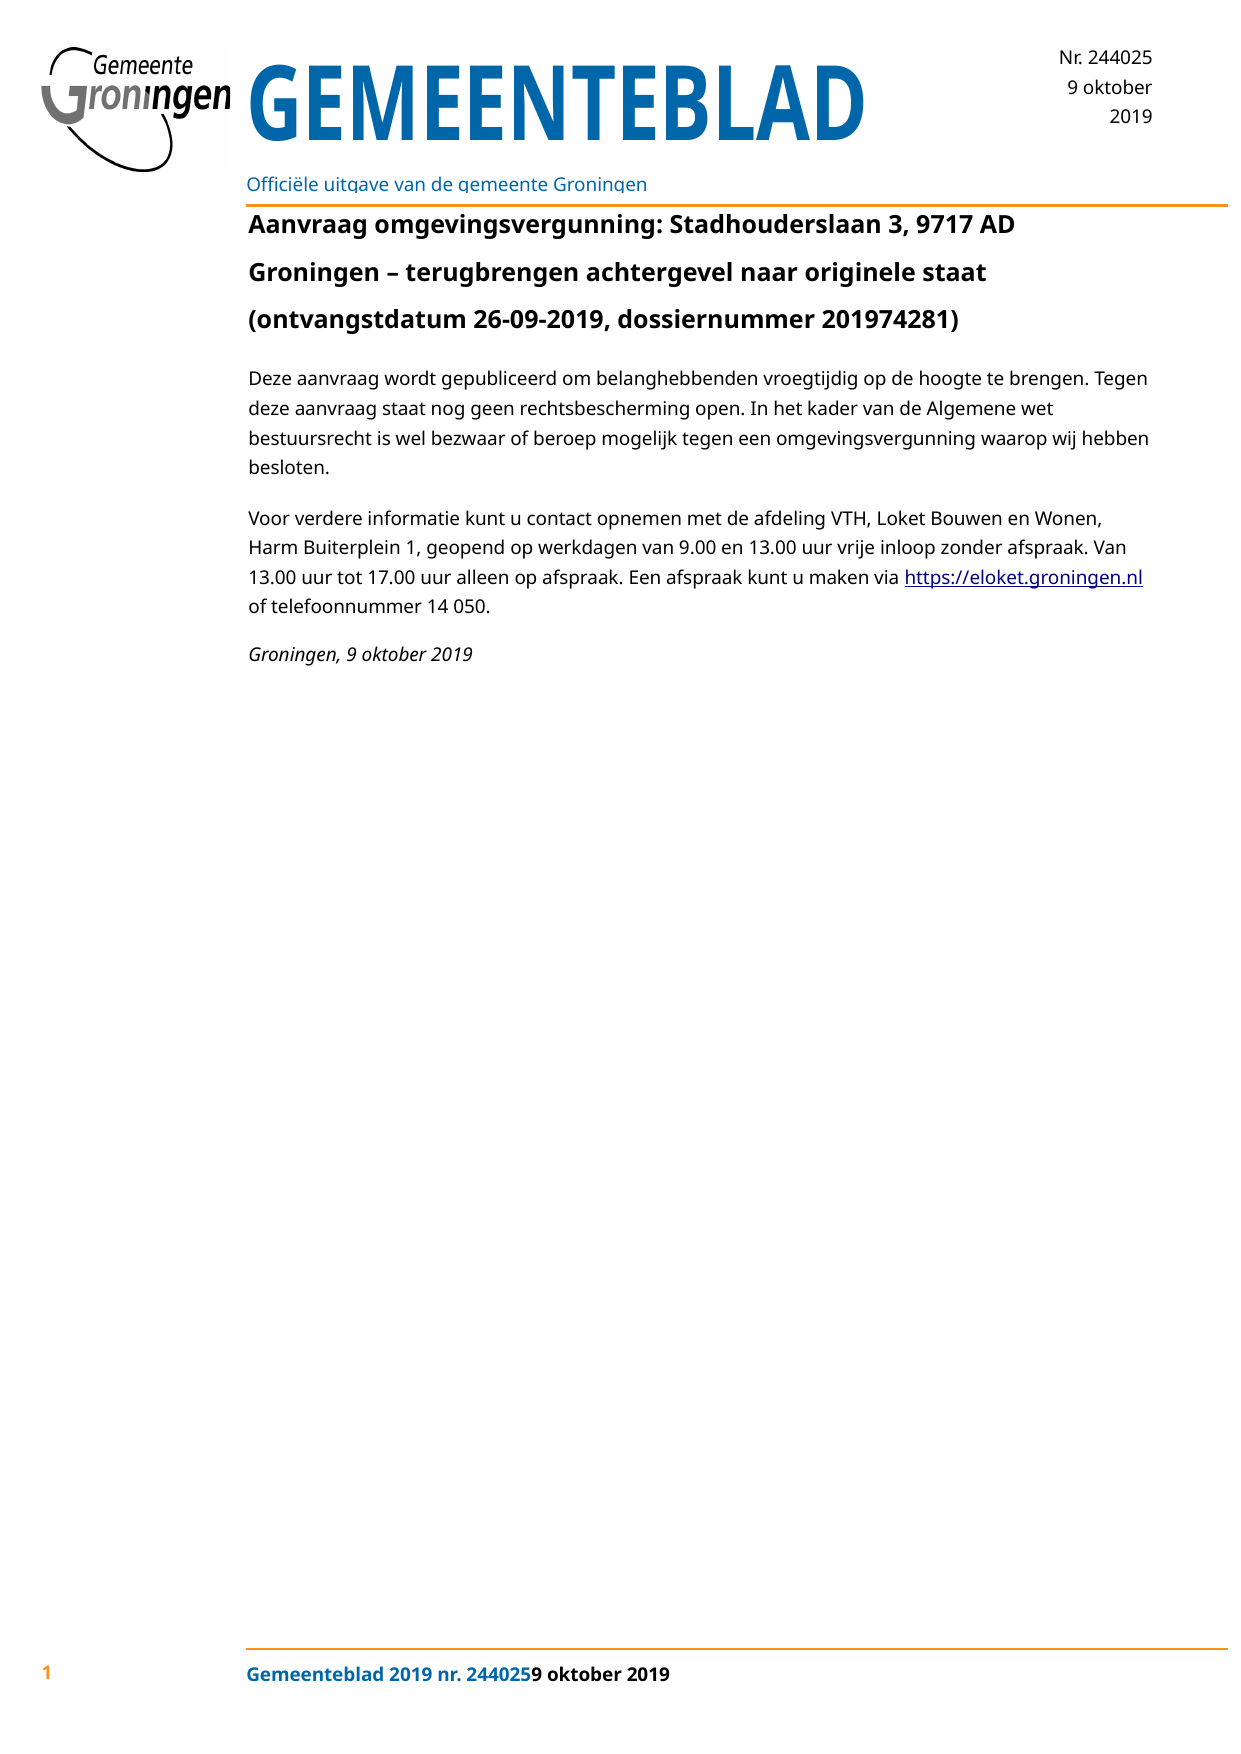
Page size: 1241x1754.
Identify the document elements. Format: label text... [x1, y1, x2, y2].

text Groningen, 9 oktober 2019 [248, 641, 1152, 667]
text Aanvraag omgevingsvergunning: Stadhouderslaan 3, 9717 AD Groningen – terugbrengen achtergevel naar originele staat (ontvangstdatum 26-09-2019, dossiernummer 201974281) [248, 207, 1152, 336]
text Voor verdere informatie kunt u contact opnemen met de afdeling VTH, Loket Bouwen en Wonen, Harm Buiterplein 1, geopend op werkdagen van 9.00 en 13.00 uur vrije inloop zonder afspraak. Van 13.00 uur tot 17.00 uur alleen op afspraak. Een afspraak kunt u maken via https://eloket.groningen.nl of telefoonnummer 14 050. [248, 505, 1152, 619]
picture [41, 47, 231, 172]
text Deze aanvraag wordt gepubliceerd om belanghebbenden vroegtijdig op de hoogte te brengen. Tegen deze aanvraag staat nog geen rechtsbescherming open. In het kader van de Algemene wet bestuursrecht is wel bezwaar of beroep mogelijk tegen een omgevingsvergunning waarop wij hebben besloten. [248, 366, 1152, 480]
